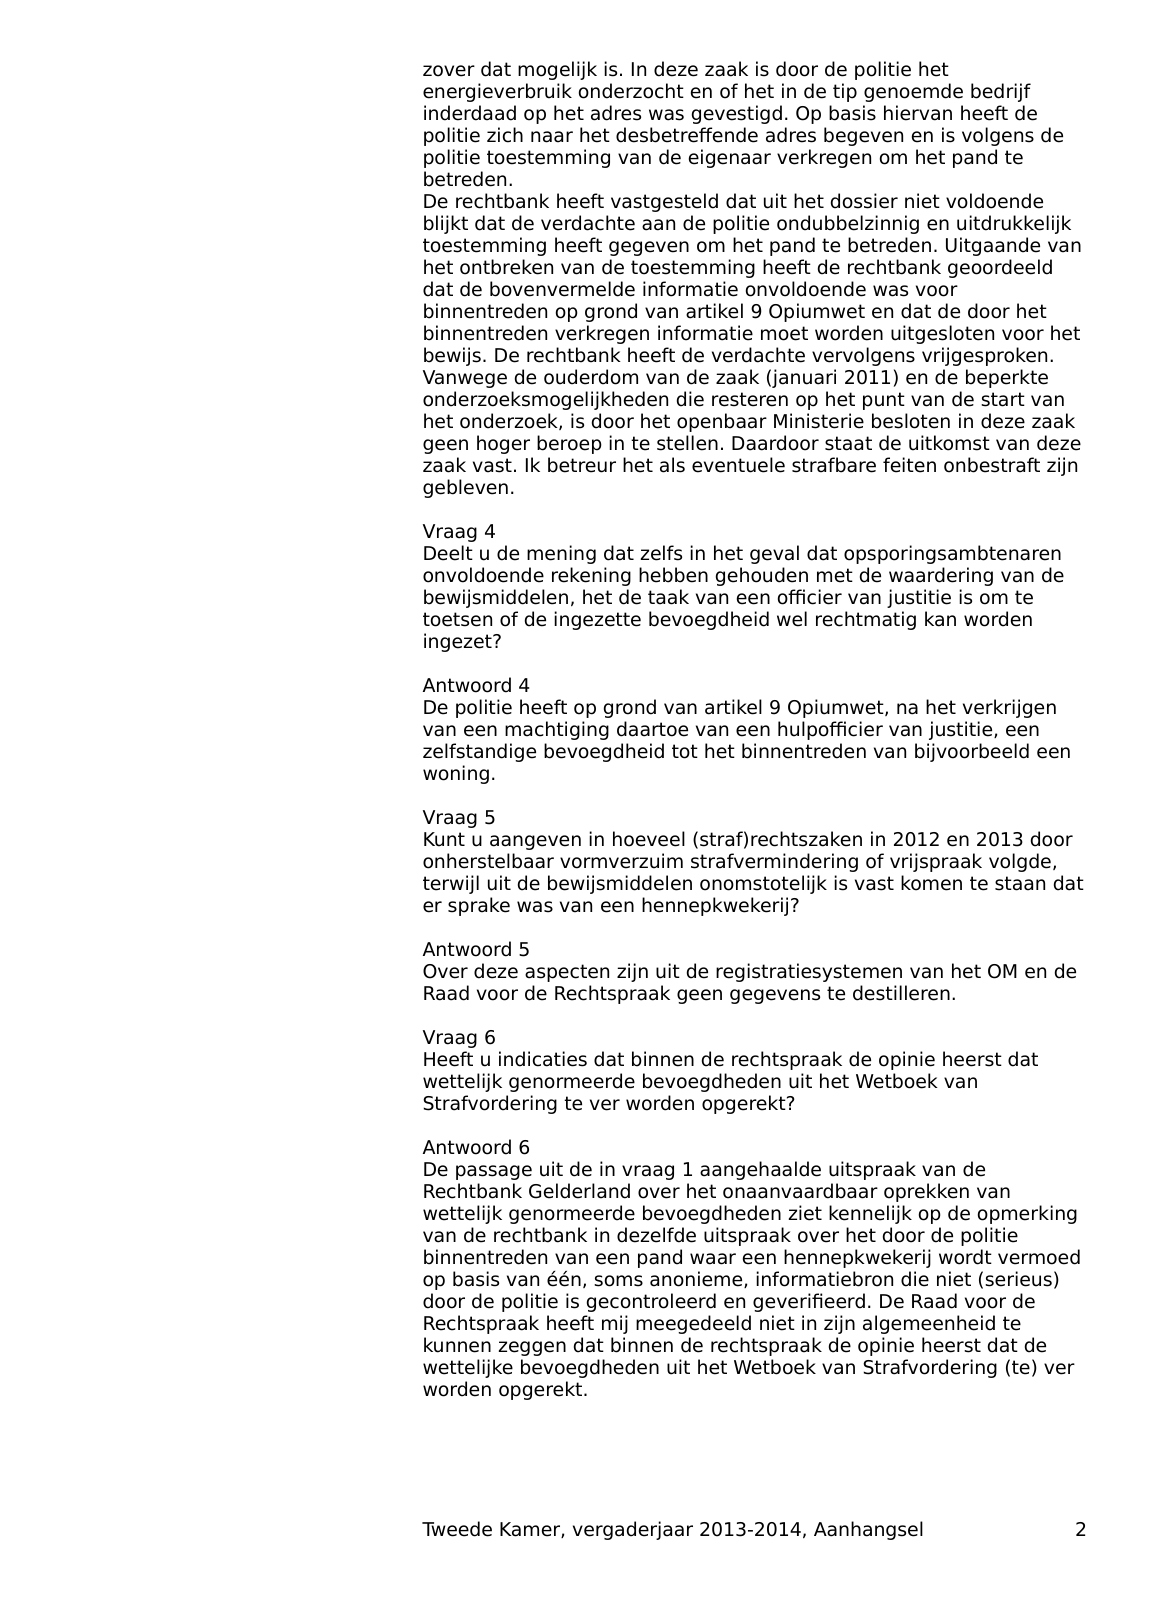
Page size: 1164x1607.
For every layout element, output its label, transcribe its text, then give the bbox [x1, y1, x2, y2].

text Antwoord 5 [422, 939, 1087, 961]
text zover dat mogelijk is. In deze zaak is door de politie het energieverbruik onderzocht en of het in de tip genoemde bedrijf inderdaad op het adres was gevestigd. Op basis hiervan heeft de politie zich naar het desbetreffende adres begeven en is volgens de politie toestemming van de eigenaar verkregen om het pand te betreden. [422, 59, 1087, 191]
text De politie heeft op grond van artikel 9 Opiumwet, na het verkrijgen van een machtiging daartoe van een hulpofficier van justitie, een zelfstandige bevoegdheid tot het binnentreden van bijvoorbeeld een woning. [422, 697, 1087, 785]
text Heeft u indicaties dat binnen de rechtspraak de opinie heerst dat wettelijk genormeerde bevoegdheden uit het Wetboek van Strafvordering te ver worden opgerekt? [422, 1049, 1087, 1115]
text De rechtbank heeft vastgesteld dat uit het dossier niet voldoende blijkt dat de verdachte aan de politie ondubbelzinnig en uitdrukkelijk toestemming heeft gegeven om het pand te betreden. Uitgaande van het ontbreken van de toestemming heeft de rechtbank geoordeeld dat de bovenvermelde informatie onvoldoende was voor binnentreden op grond van artikel 9 Opiumwet en dat de door het binnentreden verkregen informatie moet worden uitgesloten voor het bewijs. De rechtbank heeft de verdachte vervolgens vrijgesproken. [422, 191, 1087, 367]
text Antwoord 6 [422, 1137, 1087, 1159]
text Vraag 5 [422, 807, 1087, 829]
text Antwoord 4 [422, 675, 1087, 697]
text Vraag 4 [422, 521, 1087, 543]
text Vanwege de ouderdom van de zaak (januari 2011) en de beperkte onderzoeksmogelijkheden die resteren op het punt van de start van het onderzoek, is door het openbaar Ministerie besloten in deze zaak geen hoger beroep in te stellen. Daardoor staat de uitkomst van deze zaak vast. Ik betreur het als eventuele strafbare feiten onbestraft zijn gebleven. [422, 367, 1087, 499]
text Deelt u de mening dat zelfs in het geval dat opsporingsambtenaren onvoldoende rekening hebben gehouden met de waardering van de bewijsmiddelen, het de taak van een officier van justitie is om te toetsen of de ingezette bevoegdheid wel rechtmatig kan worden ingezet? [422, 543, 1087, 653]
text Over deze aspecten zijn uit de registratiesystemen van het OM en de Raad voor de Rechtspraak geen gegevens te destilleren. [422, 961, 1087, 1005]
text De passage uit de in vraag 1 aangehaalde uitspraak van de Rechtbank Gelderland over het onaanvaardbaar oprekken van wettelijk genormeerde bevoegdheden ziet kennelijk op de opmerking van de rechtbank in dezelfde uitspraak over het door de politie binnentreden van een pand waar een hennepkwekerij wordt vermoed op basis van één, soms anonieme, informatiebron die niet (serieus) door de politie is gecontroleerd en geverifieerd. De Raad voor de Rechtspraak heeft mij meegedeeld niet in zijn algemeenheid te kunnen zeggen dat binnen de rechtspraak de opinie heerst dat de wettelijke bevoegdheden uit het Wetboek van Strafvordering (te) ver worden opgerekt. [422, 1159, 1087, 1401]
text Vraag 6 [422, 1027, 1087, 1049]
text Kunt u aangeven in hoeveel (straf)rechtszaken in 2012 en 2013 door onherstelbaar vormverzuim strafvermindering of vrijspraak volgde, terwijl uit de bewijsmiddelen onomstotelijk is vast komen te staan dat er sprake was van een hennepkwekerij? [422, 829, 1087, 917]
